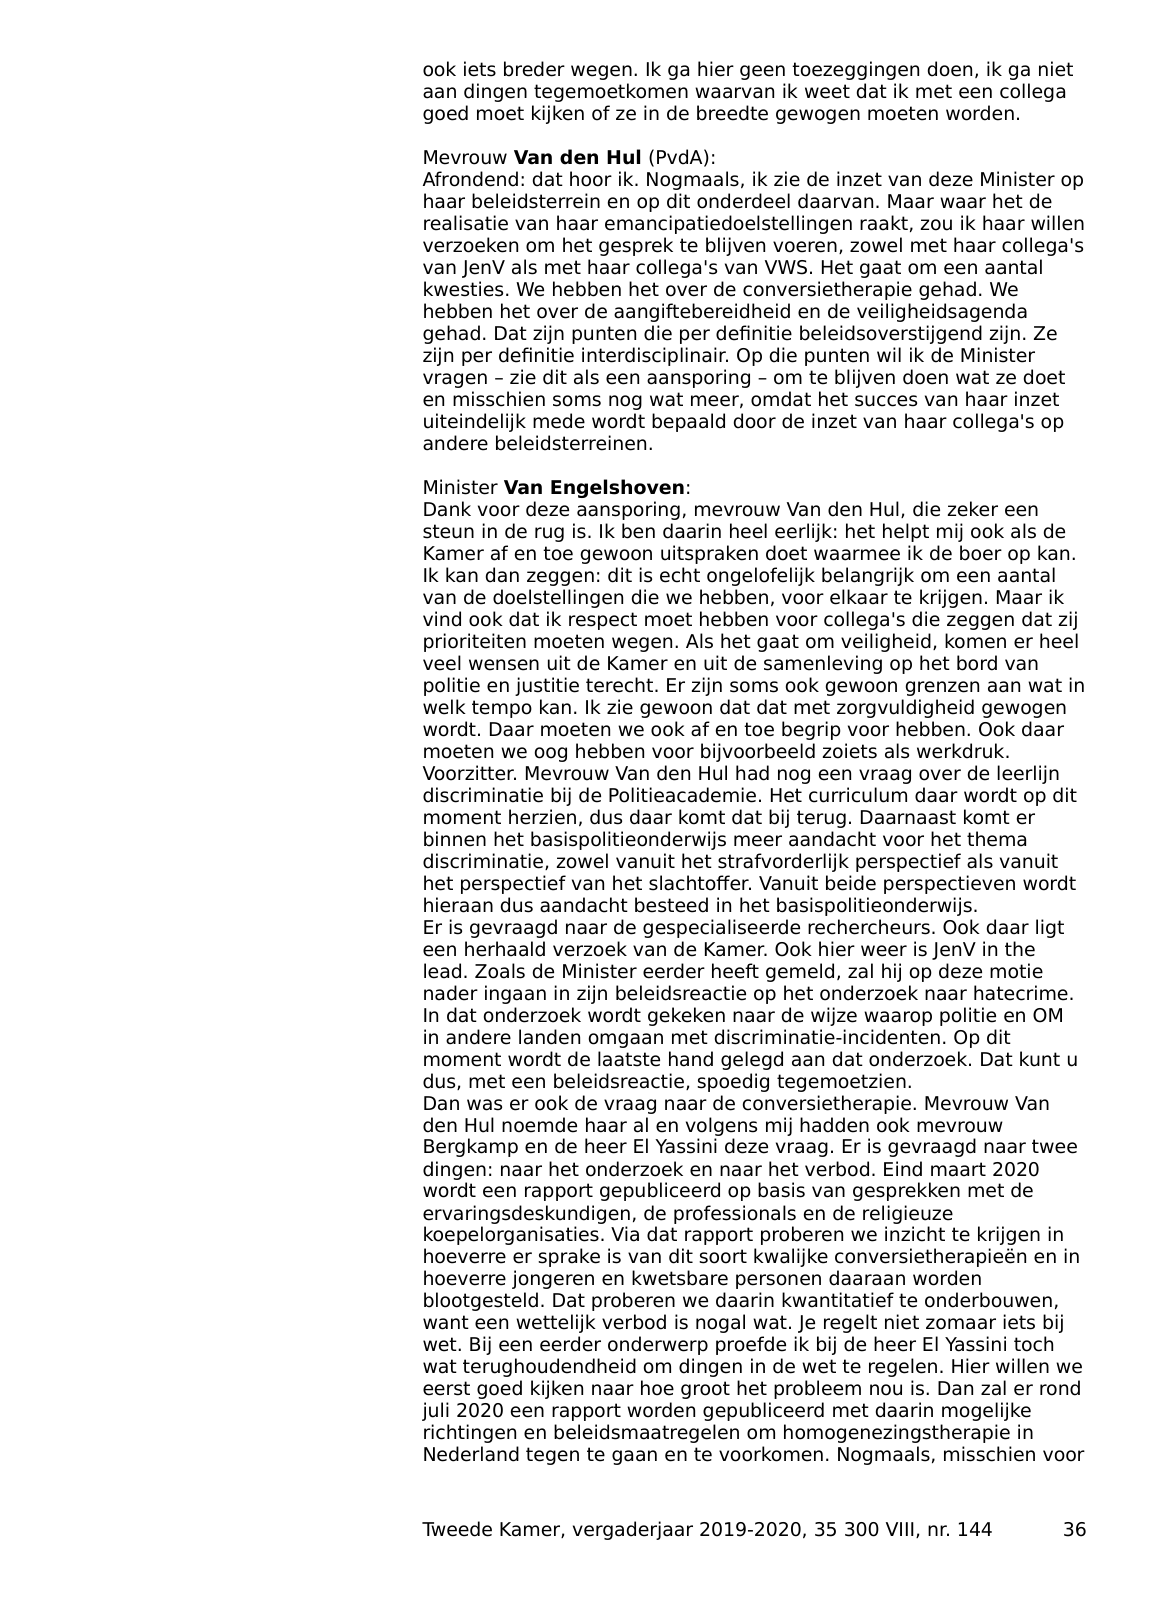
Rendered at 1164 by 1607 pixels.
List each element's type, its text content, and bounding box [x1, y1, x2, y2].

text Mevrouw Van den Hul (PvdA): [422, 147, 1087, 169]
text ook iets breder wegen. Ik ga hier geen toezeggingen doen, ik ga niet aan dingen tegemoetkomen waarvan ik weet dat ik met een collega goed moet kijken of ze in de breedte gewogen moeten worden. [422, 59, 1087, 125]
text Voorzitter. Mevrouw Van den Hul had nog een vraag over de leerlijn discriminatie bij de Politieacademie. Het curriculum daar wordt op dit moment herzien, dus daar komt dat bij terug. Daarnaast komt er binnen het basispolitieonderwijs meer aandacht voor het thema discriminatie, zowel vanuit het strafvorderlijk perspectief als vanuit het perspectief van het slachtoffer. Vanuit beide perspectieven wordt hieraan dus aandacht besteed in het basispolitieonderwijs. [422, 763, 1087, 917]
text Dan was er ook de vraag naar de conversietherapie. Mevrouw Van den Hul noemde haar al en volgens mij hadden ook mevrouw Bergkamp en de heer El Yassini deze vraag. Er is gevraagd naar twee dingen: naar het onderzoek en naar het verbod. Eind maart 2020 wordt een rapport gepubliceerd op basis van gesprekken met de ervaringsdeskundigen, de professionals en de religieuze koepelorganisaties. Via dat rapport proberen we inzicht te krijgen in hoeverre er sprake is van dit soort kwalijke conversietherapieën en in hoeverre jongeren en kwetsbare personen daaraan worden blootgesteld. Dat proberen we daarin kwantitatief te onderbouwen, want een wettelijk verbod is nogal wat. Je regelt niet zomaar iets bij wet. Bij een eerder onderwerp proefde ik bij de heer El Yassini toch wat terughoudendheid om dingen in de wet te regelen. Hier willen we eerst goed kijken naar hoe groot het probleem nou is. Dan zal er rond juli 2020 een rapport worden gepubliceerd met daarin mogelijke richtingen en beleidsmaatregelen om homogenezingstherapie in Nederland tegen te gaan en te voorkomen. Nogmaals, misschien voor [422, 1092, 1087, 1466]
text Minister Van Engelshoven: [422, 477, 1087, 499]
text Dank voor deze aansporing, mevrouw Van den Hul, die zeker een steun in de rug is. Ik ben daarin heel eerlijk: het helpt mij ook als de Kamer af en toe gewoon uitspraken doet waarmee ik de boer op kan. Ik kan dan zeggen: dit is echt ongelofelijk belangrijk om een aantal van de doelstellingen die we hebben, voor elkaar te krijgen. Maar ik vind ook dat ik respect moet hebben voor collega's die zeggen dat zij prioriteiten moeten wegen. Als het gaat om veiligheid, komen er heel veel wensen uit de Kamer en uit de samenleving op het bord van politie en justitie terecht. Er zijn soms ook gewoon grenzen aan wat in welk tempo kan. Ik zie gewoon dat dat met zorgvuldigheid gewogen wordt. Daar moeten we ook af en toe begrip voor hebben. Ook daar moeten we oog hebben voor bijvoorbeeld zoiets als werkdruk. [422, 499, 1087, 763]
text Afrondend: dat hoor ik. Nogmaals, ik zie de inzet van deze Minister op haar beleidsterrein en op dit onderdeel daarvan. Maar waar het de realisatie van haar emancipatiedoelstellingen raakt, zou ik haar willen verzoeken om het gesprek te blijven voeren, zowel met haar collega's van JenV als met haar collega's van VWS. Het gaat om een aantal kwesties. We hebben het over de conversietherapie gehad. We hebben het over de aangiftebereidheid en de veiligheidsagenda gehad. Dat zijn punten die per definitie beleidsoverstijgend zijn. Ze zijn per definitie interdisciplinair. Op die punten wil ik de Minister vragen – zie dit als een aansporing – om te blijven doen wat ze doet en misschien soms nog wat meer, omdat het succes van haar inzet uiteindelijk mede wordt bepaald door de inzet van haar collega's op andere beleidsterreinen. [422, 169, 1087, 455]
text Er is gevraagd naar de gespecialiseerde rechercheurs. Ook daar ligt een herhaald verzoek van de Kamer. Ook hier weer is JenV in the lead. Zoals de Minister eerder heeft gemeld, zal hij op deze motie nader ingaan in zijn beleidsreactie op het onderzoek naar hatecrime. In dat onderzoek wordt gekeken naar de wijze waarop politie en OM in andere landen omgaan met discriminatie-incidenten. Op dit moment wordt de laatste hand gelegd aan dat onderzoek. Dat kunt u dus, met een beleidsreactie, spoedig tegemoetzien. [422, 917, 1087, 1092]
